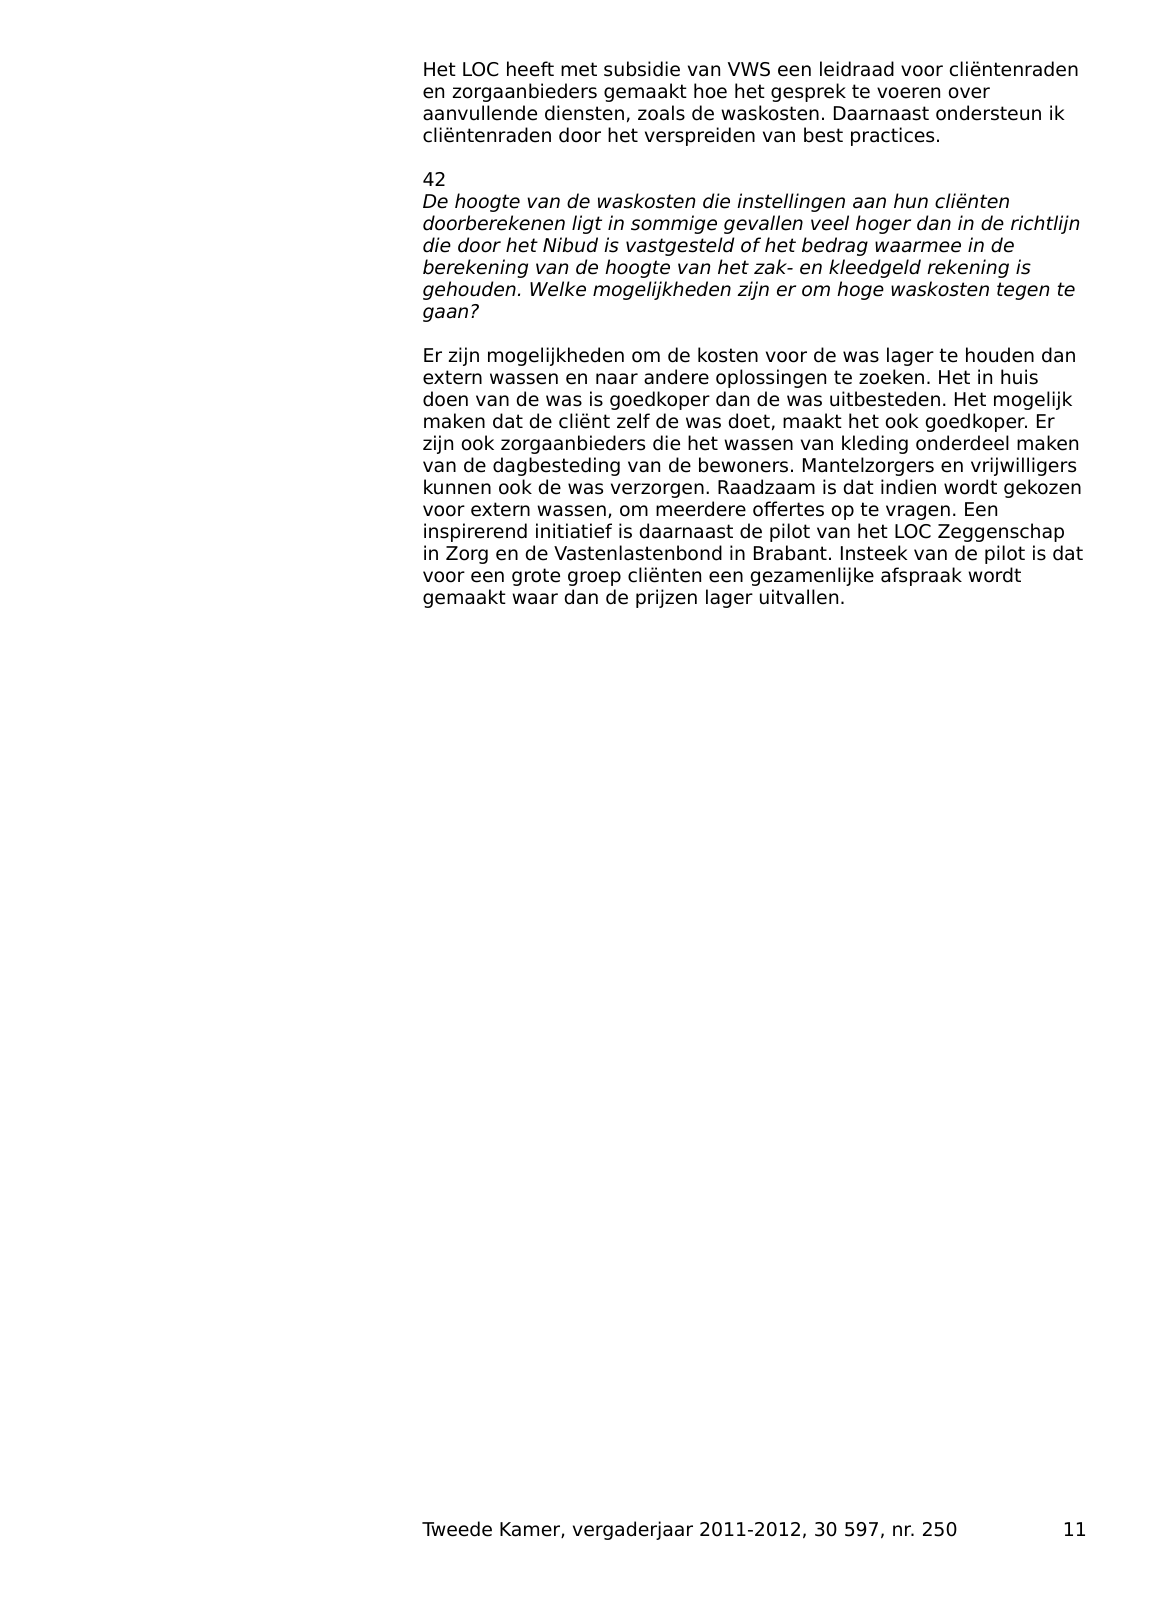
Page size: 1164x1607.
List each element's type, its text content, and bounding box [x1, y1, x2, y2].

text De hoogte van de waskosten die instellingen aan hun cliënten doorberekenen ligt in sommige gevallen veel hoger dan in de richtlijn die door het Nibud is vastgesteld of het bedrag waarmee in de berekening van de hoogte van het zak- en kleedgeld rekening is gehouden. Welke mogelijkheden zijn er om hoge waskosten tegen te gaan? [422, 191, 1087, 323]
text Het LOC heeft met subsidie van VWS een leidraad voor cliëntenraden en zorgaanbieders gemaakt hoe het gesprek te voeren over aanvullende diensten, zoals de waskosten. Daarnaast ondersteun ik cliëntenraden door het verspreiden van best practices. [422, 59, 1087, 147]
text Er zijn mogelijkheden om de kosten voor de was lager te houden dan extern wassen en naar andere oplossingen te zoeken. Het in huis doen van de was is goedkoper dan de was uitbesteden. Het mogelijk maken dat de cliënt zelf de was doet, maakt het ook goedkoper. Er zijn ook zorgaanbieders die het wassen van kleding onderdeel maken van de dagbesteding van de bewoners. Mantelzorgers en vrijwilligers kunnen ook de was verzorgen. Raadzaam is dat indien wordt gekozen voor extern wassen, om meerdere offertes op te vragen. Een inspirerend initiatief is daarnaast de pilot van het LOC Zeggenschap in Zorg en de Vastenlastenbond in Brabant. Insteek van de pilot is dat voor een grote groep cliënten een gezamenlijke afspraak wordt gemaakt waar dan de prijzen lager uitvallen. [422, 345, 1087, 609]
text 42 [422, 169, 1087, 191]
